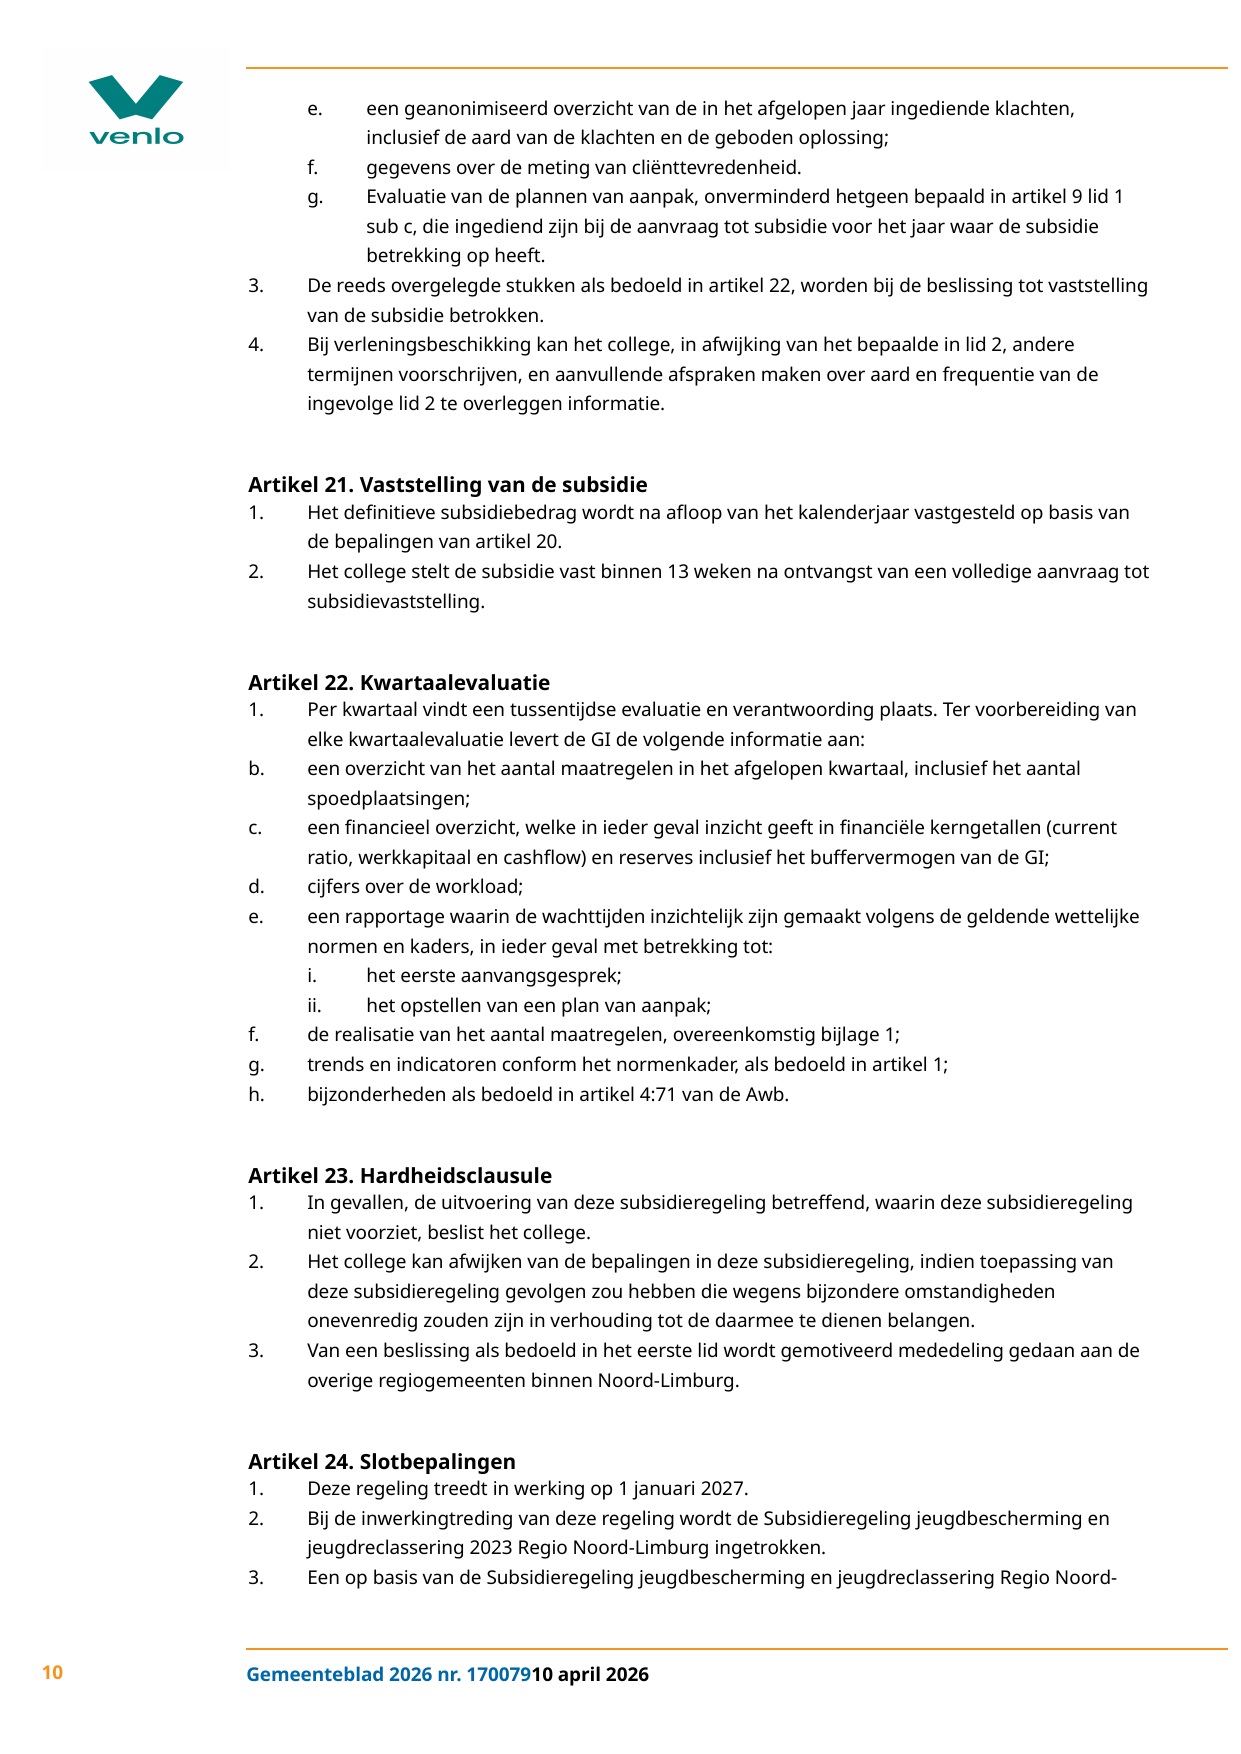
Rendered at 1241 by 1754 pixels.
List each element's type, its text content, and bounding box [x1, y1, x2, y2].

list het opstellen van een plan van aanpak; [307, 992, 1152, 1018]
text Artikel 24. Slotbepalingen [248, 1447, 1152, 1475]
list bijzonderheden als bedoeld in artikel 4:71 van de Awb. [248, 1081, 1152, 1107]
list Bij de inwerkingtreding van deze regeling wordt de Subsidieregeling jeugdbescherming en jeugdreclassering 2023 Regio Noord-Limburg ingetrokken. [248, 1505, 1152, 1560]
list trends en indicatoren conform het normenkader, als bedoeld in artikel 1; [248, 1051, 1152, 1077]
list een geanonimiseerd overzicht van de in het afgelopen jaar ingediende klachten, inclusief de aard van de klachten en de geboden oplossing; [307, 95, 1152, 150]
list cijfers over de workload; [248, 874, 1152, 899]
list Evaluatie van de plannen van aanpak, onverminderd hetgeen bepaald in artikel 9 lid 1 sub c, die ingediend zijn bij de aanvraag tot subsidie voor het jaar waar de subsidie betrekking op heeft. [307, 183, 1152, 268]
list De reeds overgelegde stukken als bedoeld in artikel 22, worden bij de beslissing tot vaststelling van de subsidie betrokken. [248, 272, 1152, 328]
text Artikel 23. Hardheidsclausule [248, 1161, 1152, 1189]
list Van een beslissing als bedoeld in het eerste lid wordt gemotiveerd mededeling gedaan aan de overige regiogemeenten binnen Noord-Limburg. [248, 1337, 1152, 1392]
list de realisatie van het aantal maatregelen, overeenkomstig bijlage 1; [248, 1022, 1152, 1047]
list Het college stelt de subsidie vast binnen 13 weken na ontvangst van een volledige aanvraag tot subsidievaststelling. [248, 558, 1152, 613]
list In gevallen, de uitvoering van deze subsidieregeling betreffend, waarin deze subsidieregeling niet voorziet, beslist het college. [248, 1189, 1152, 1244]
picture [41, 47, 231, 172]
list Bij verleningsbeschikking kan het college, in afwijking van het bepaalde in lid 2, andere termijnen voorschrijven, en aanvullende afspraken maken over aard en frequentie van de ingevolge lid 2 te overleggen informatie. [248, 331, 1152, 416]
list Het definitieve subsidiebedrag wordt na afloop van het kalenderjaar vastgesteld op basis van de bepalingen van artikel 20. [248, 499, 1152, 554]
list het eerste aanvangsgesprek; [307, 962, 1152, 988]
list een rapportage waarin de wachttijden inzichtelijk zijn gemaakt volgens de geldende wettelijke normen en kaders, in ieder geval met betrekking tot: [248, 903, 1152, 959]
list een financieel overzicht, welke in ieder geval inzicht geeft in financiële kerngetallen (current ratio, werkkapitaal en cashflow) en reserves inclusief het buffervermogen van de GI; [248, 814, 1152, 870]
text Artikel 21. Vaststelling van de subsidie [248, 471, 1152, 499]
list Een op basis van de Subsidieregeling jeugdbescherming en jeugdreclassering Regio Noord- [248, 1564, 1152, 1590]
list een overzicht van het aantal maatregelen in het afgelopen kwartaal, inclusief het aantal spoedplaatsingen; [248, 755, 1152, 811]
list Het college kan afwijken van de bepalingen in deze subsidieregeling, indien toepassing van deze subsidieregeling gevolgen zou hebben die wegens bijzondere omstandigheden onevenredig zouden zijn in verhouding tot de daarmee te dienen belangen. [248, 1248, 1152, 1333]
list gegevens over de meting van cliënttevredenheid. [307, 154, 1152, 180]
list Deze regeling treedt in werking op 1 januari 2027. [248, 1475, 1152, 1501]
text Artikel 22. Kwartaalevaluatie [248, 668, 1152, 696]
list Per kwartaal vindt een tussentijdse evaluatie en verantwoording plaats. Ter voorbereiding van elke kwartaalevaluatie levert de GI de volgende informatie aan: [248, 696, 1152, 752]
